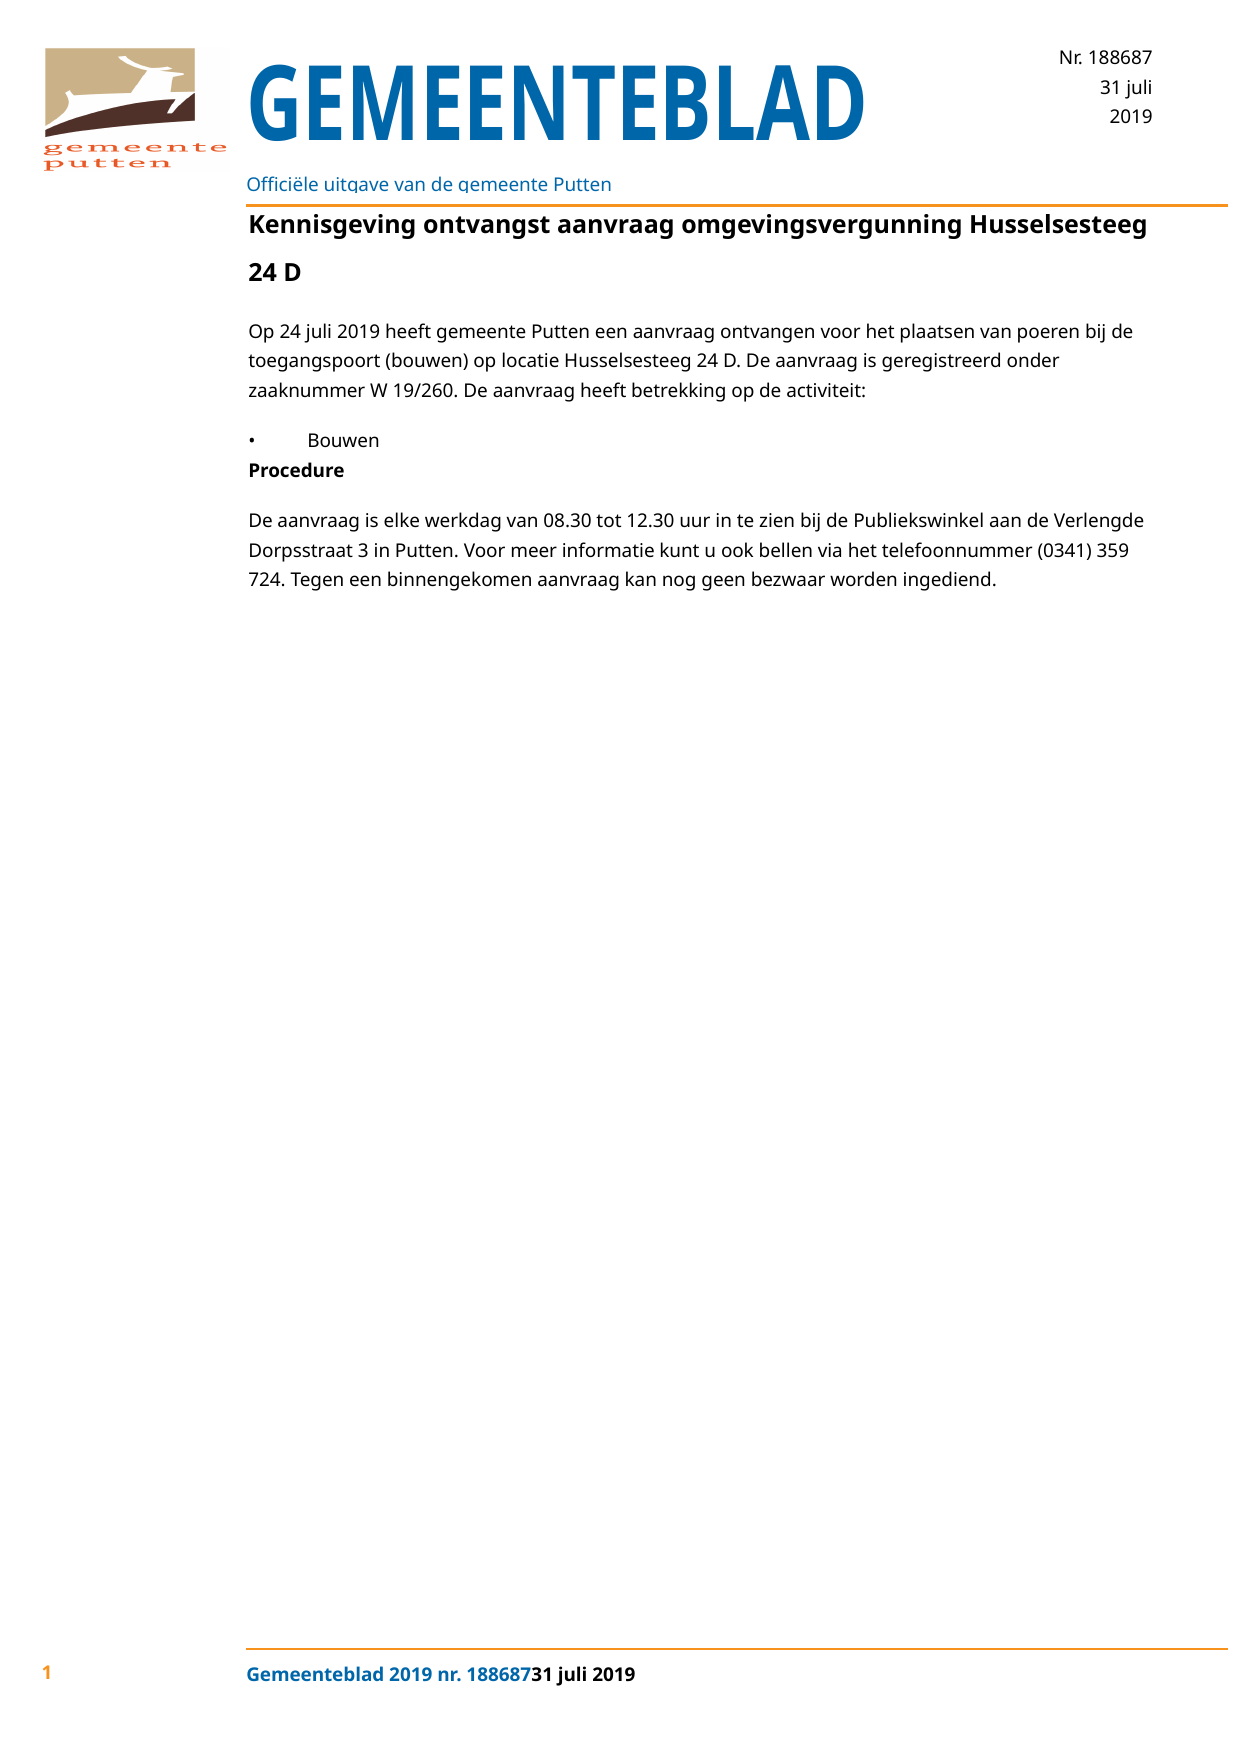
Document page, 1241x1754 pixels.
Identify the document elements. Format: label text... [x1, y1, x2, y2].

text Kennisgeving ontvangst aanvraag omgevingsvergunning Husselsesteeg 24 D [248, 207, 1152, 288]
text Op 24 juli 2019 heeft gemeente Putten een aanvraag ontvangen voor het plaatsen van poeren bij de toegangspoort (bouwen) op locatie Husselsesteeg 24 D. De aanvraag is geregistreerd onder zaaknummer W 19/260. De aanvraag heeft betrekking op de activiteit: [248, 318, 1152, 403]
list Bouwen [248, 427, 1152, 453]
text De aanvraag is elke werkdag van 08.30 tot 12.30 uur in te zien bij de Publiekswinkel aan de Verlengde Dorpsstraat 3 in Putten. Voor meer informatie kunt u ook bellen via het telefoonnummer (0341) 359 724. Tegen een binnengekomen aanvraag kan nog geen bezwaar worden ingediend. [248, 507, 1152, 592]
text Procedure [248, 457, 1152, 483]
picture [41, 47, 231, 172]
